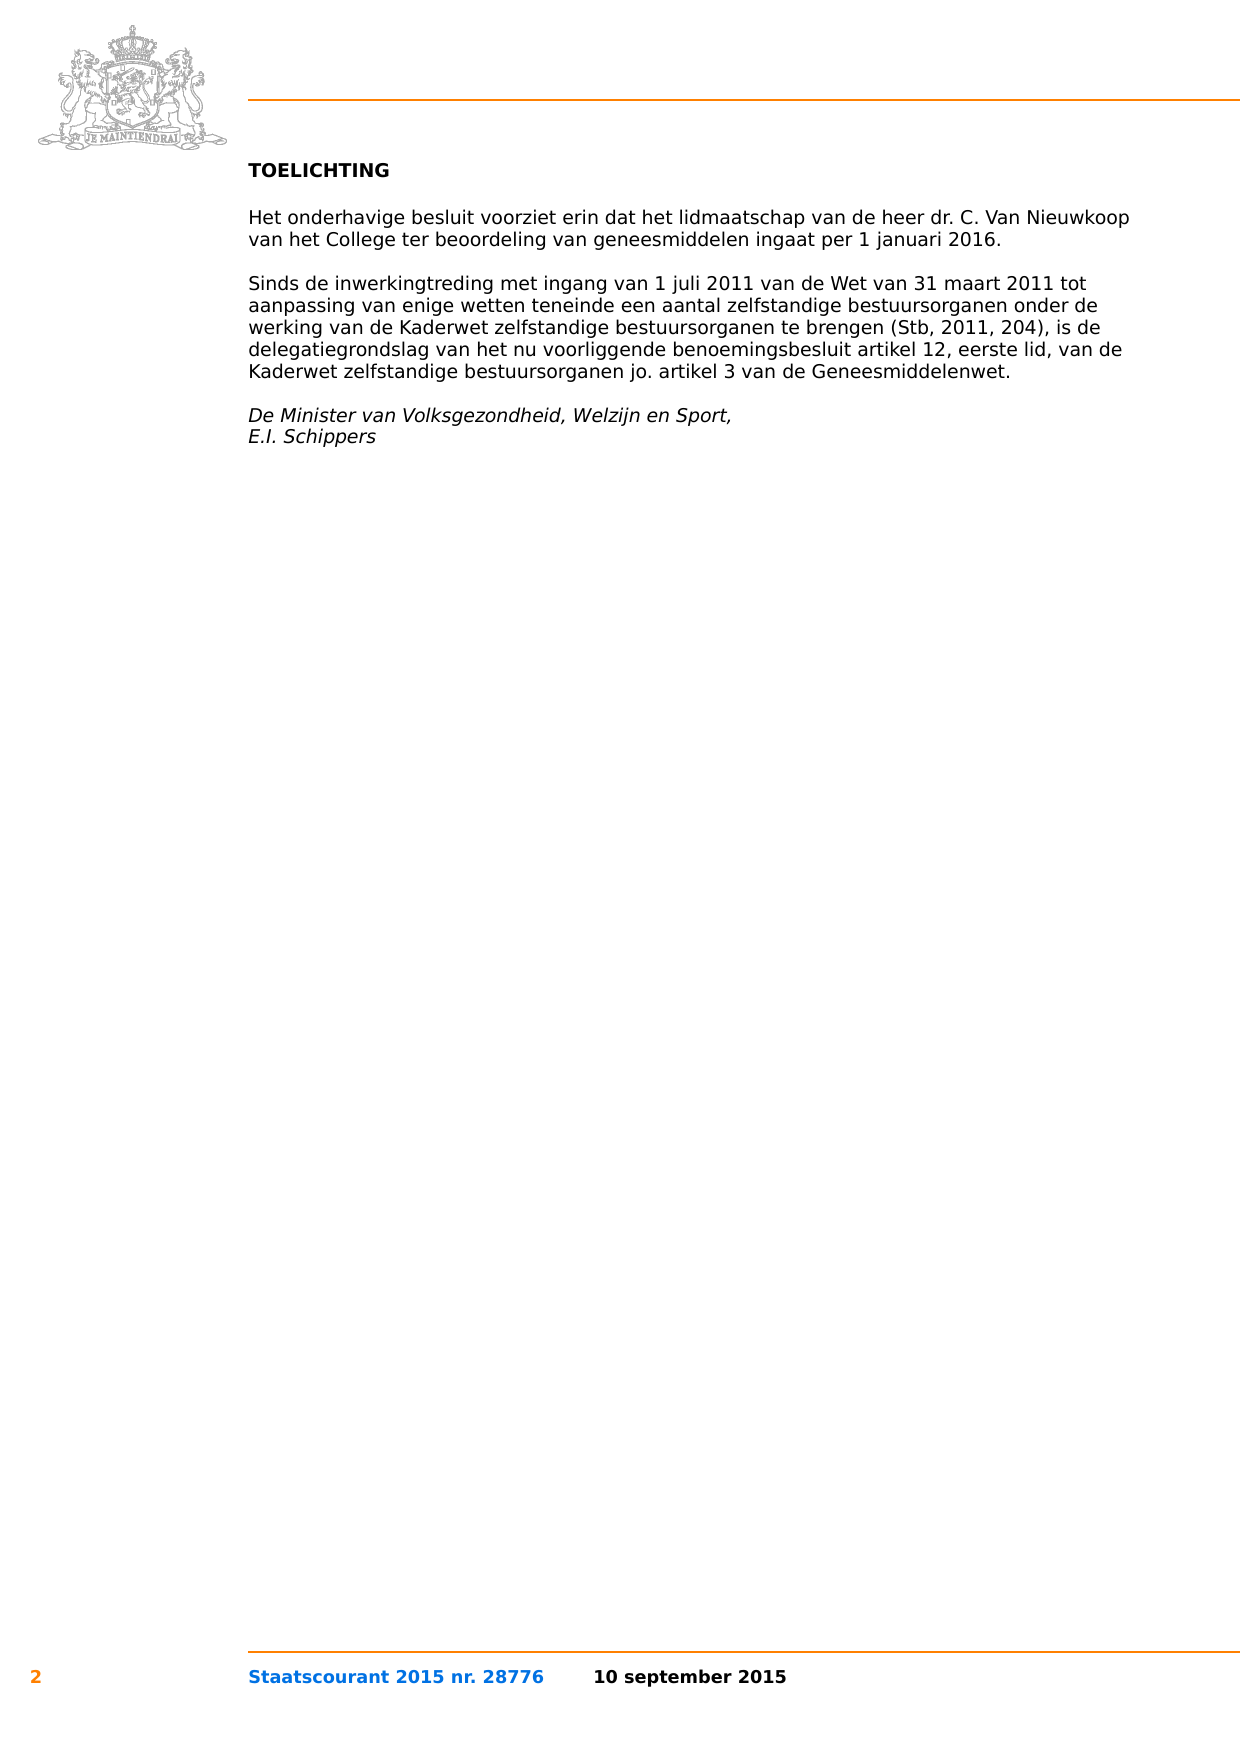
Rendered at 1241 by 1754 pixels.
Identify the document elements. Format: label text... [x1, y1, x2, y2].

text Sinds de inwerkingtreding met ingang van 1 juli 2011 van de Wet van 31 maart 2011 tot aanpassing van enige wetten teneinde een aantal zelfstandige bestuursorganen onder de werking van de Kaderwet zelfstandige bestuursorganen te brengen (Stb, 2011, 204), is de delegatiegrondslag van het nu voorliggende benoemingsbesluit artikel 12, eerste lid, van de Kaderwet zelfstandige bestuursorganen jo. artikel 3 van de Geneesmiddelenwet. [248, 273, 1163, 383]
subtitle TOELICHTING [248, 160, 1163, 182]
text Het onderhavige besluit voorziet erin dat het lidmaatschap van de heer dr. C. Van Nieuwkoop van het College ter beoordeling van geneesmiddelen ingaat per 1 januari 2016. [248, 207, 1163, 251]
text De Minister van Volksgezondheid, Welzijn en Sport, E.I. Schippers [248, 404, 1163, 448]
picture [38, 25, 227, 150]
